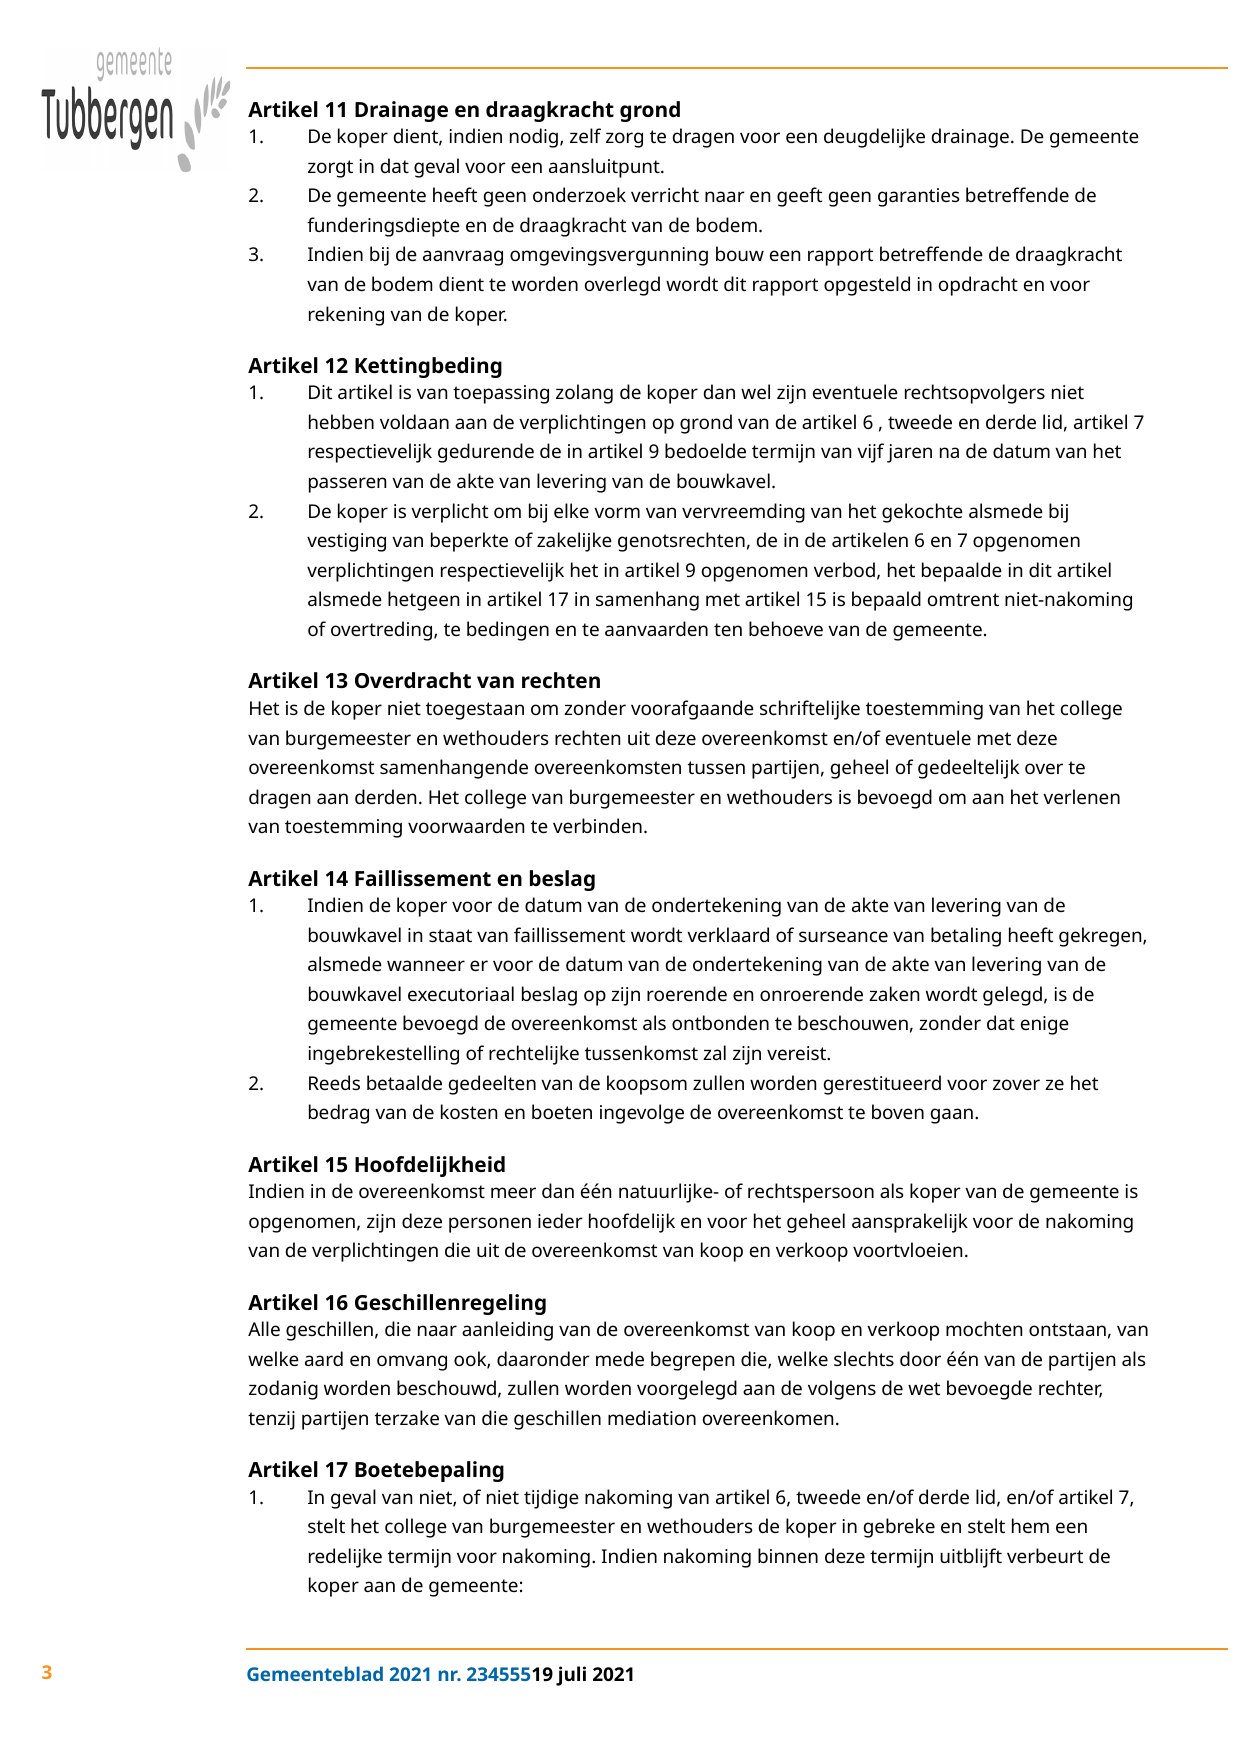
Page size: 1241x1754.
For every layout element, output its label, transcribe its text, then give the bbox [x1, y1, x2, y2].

list De gemeente heeft geen onderzoek verricht naar en geeft geen garanties betreffende de funderingsdiepte en de draagkracht van de bodem. [248, 182, 1152, 238]
text Artikel 16 Geschillenregeling [248, 1288, 1152, 1316]
list De koper is verplicht om bij elke vorm van vervreemding van het gekochte alsmede bij vestiging van beperkte of zakelijke genotsrechten, de in de artikelen 6 en 7 opgenomen verplichtingen respectievelijk het in artikel 9 opgenomen verbod, het bepaalde in dit artikel alsmede hetgeen in artikel 17 in samenhang met artikel 15 is bepaald omtrent niet-nakoming of overtreding, te bedingen en te aanvaarden ten behoeve van de gemeente. [248, 498, 1152, 642]
list Indien bij de aanvraag omgevingsvergunning bouw een rapport betreffende de draagkracht van de bodem dient te worden overlegd wordt dit rapport opgesteld in opdracht en voor rekening van de koper. [248, 242, 1152, 326]
text Indien in de overeenkomst meer dan één natuurlijke- of rechtspersoon als koper van de gemeente is opgenomen, zijn deze personen ieder hoofdelijk en voor het geheel aansprakelijk voor de nakoming van de verplichtingen die uit de overeenkomst van koop en verkoop voortvloeien. [248, 1178, 1152, 1263]
picture [41, 47, 231, 172]
list In geval van niet, of niet tijdige nakoming van artikel 6, tweede en/of derde lid, en/of artikel 7, stelt het college van burgemeester en wethouders de koper in gebreke en stelt hem een redelijke termijn voor nakoming. Indien nakoming binnen deze termijn uitblijft verbeurt de koper aan de gemeente: [248, 1484, 1152, 1598]
list Dit artikel is van toepassing zolang de koper dan wel zijn eventuele rechtsopvolgers niet hebben voldaan aan de verplichtingen op grond van de artikel 6 , tweede en derde lid, artikel 7 respectievelijk gedurende de in artikel 9 bedoelde termijn van vijf jaren na de datum van het passeren van de akte van levering van de bouwkavel. [248, 379, 1152, 494]
text Artikel 17 Boetebepaling [248, 1455, 1152, 1484]
text Het is de koper niet toegestaan om zonder voorafgaande schriftelijke toestemming van het college van burgemeester en wethouders rechten uit deze overeenkomst en/of eventuele met deze overeenkomst samenhangende overeenkomsten tussen partijen, geheel of gedeeltelijk over te dragen aan derden. Het college van burgemeester en wethouders is bevoegd om aan het verlenen van toestemming voorwaarden te verbinden. [248, 695, 1152, 839]
list Reeds betaalde gedeelten van de koopsom zullen worden gerestitueerd voor zover ze het bedrag van de kosten en boeten ingevolge de overeenkomst te boven gaan. [248, 1070, 1152, 1125]
text Artikel 14 Faillissement en beslag [248, 864, 1152, 892]
text Artikel 15 Hoofdelijkheid [248, 1150, 1152, 1178]
list Indien de koper voor de datum van de ondertekening van de akte van levering van de bouwkavel in staat van faillissement wordt verklaard of surseance van betaling heeft gekregen, alsmede wanneer er voor de datum van de ondertekening van de akte van levering van de bouwkavel executoriaal beslag op zijn roerende en onroerende zaken wordt gelegd, is de gemeente bevoegd de overeenkomst als ontbonden te beschouwen, zonder dat enige ingebrekestelling of rechtelijke tussenkomst zal zijn vereist. [248, 892, 1152, 1066]
text Artikel 11 Drainage en draagkracht grond [248, 95, 1152, 123]
text Artikel 13 Overdracht van rechten [248, 667, 1152, 695]
list De koper dient, indien nodig, zelf zorg te dragen voor een deugdelijke drainage. De gemeente zorgt in dat geval voor een aansluitpunt. [248, 123, 1152, 178]
text Alle geschillen, die naar aanleiding van de overeenkomst van koop en verkoop mochten ontstaan, van welke aard en omvang ook, daaronder mede begrepen die, welke slechts door één van de partijen als zodanig worden beschouwd, zullen worden voorgelegd aan de volgens de wet bevoegde rechter, tenzij partijen terzake van die geschillen mediation overeenkomen. [248, 1316, 1152, 1431]
text Artikel 12 Kettingbeding [248, 351, 1152, 379]
